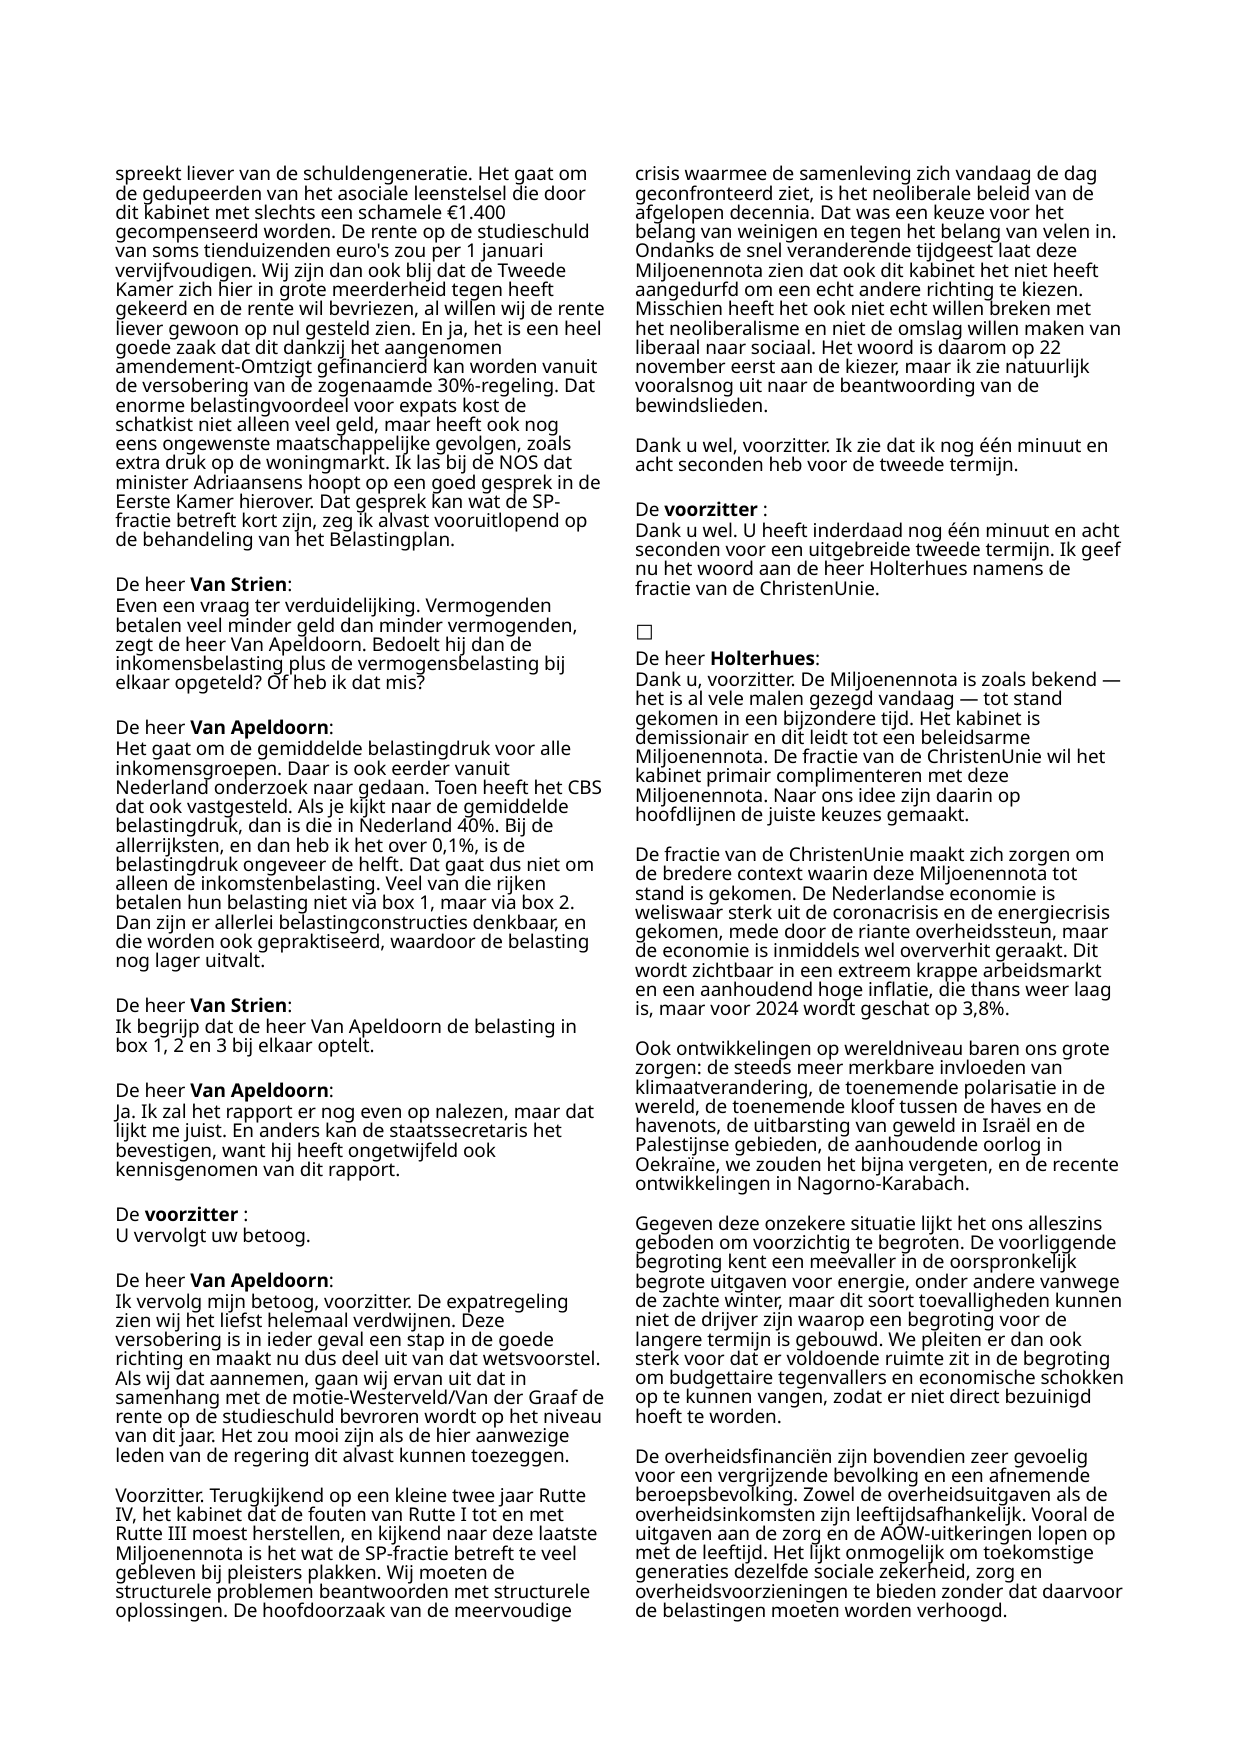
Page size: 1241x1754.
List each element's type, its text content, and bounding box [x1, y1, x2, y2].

text De heer Van Apeldoorn: [115, 1077, 605, 1103]
text spreekt liever van de schuldengeneratie. Het gaat om de gedupeerden van het asociale leenstelsel die door dit kabinet met slechts een schamele €1.400 gecompenseerd worden. De rente op de studieschuld van soms tienduizenden euro's zou per 1 januari vervijfvoudigen. Wij zijn dan ook blij dat de Tweede Kamer zich hier in grote meerderheid tegen heeft gekeerd en de rente wil bevriezen, al willen wij de rente liever gewoon op nul gesteld zien. En ja, het is een heel goede zaak dat dit dankzij het aangenomen amendement-Omtzigt gefinancierd kan worden vanuit de versobering van de zogenaamde 30%-regeling. Dat enorme belastingvoordeel voor expats kost de schatkist niet alleen veel geld, maar heeft ook nog eens ongewenste maatschappelijke gevolgen, zoals extra druk op de woningmarkt. Ik las bij de NOS dat minister Adriaansens hoopt op een goed gesprek in de Eerste Kamer hierover. Dat gesprek kan wat de SP-fractie betreft kort zijn, zeg ik alvast vooruitlopend op de behandeling van het Belastingplan. [115, 165, 605, 551]
text De heer Van Strien: [115, 992, 605, 1018]
text Ja. Ik zal het rapport er nog even op nalezen, maar dat lijkt me juist. En anders kan de staatssecretaris het bevestigen, want hij heeft ongetwijfeld ook kennisgenomen van dit rapport. [115, 1103, 605, 1180]
text Gegeven deze onzekere situatie lijkt het ons alleszins geboden om voorzichtig te begroten. De voorliggende begroting kent een meevaller in de oorspronkelijk begrote uitgaven voor energie, onder andere vanwege de zachte winter, maar dit soort toevalligheden kunnen niet de drijver zijn waarop een begroting voor de langere termijn is gebouwd. We pleiten er dan ook sterk voor dat er voldoende ruimte zit in de begroting om budgettaire tegenvallers en economische schokken op te kunnen vangen, zodat er niet direct bezuinigd hoeft te worden. [635, 1215, 1125, 1427]
text U vervolgt uw betoog. [115, 1227, 605, 1246]
text Ik begrijp dat de heer Van Apeldoorn de belasting in box 1, 2 en 3 bij elkaar optelt. [115, 1018, 605, 1057]
text De voorzitter : [115, 1201, 605, 1227]
text Dank u wel, voorzitter. Ik zie dat ik nog één minuut en acht seconden heb voor de tweede termijn. [635, 437, 1125, 475]
text De heer Van Apeldoorn: [115, 714, 605, 740]
text De fractie van de ChristenUnie maakt zich zorgen om de bredere context waarin deze Miljoenennota tot stand is gekomen. De Nederlandse economie is weliswaar sterk uit de coronacrisis en de energiecrisis gekomen, mede door de riante overheidssteun, maar de economie is inmiddels wel oververhit geraakt. Dit wordt zichtbaar in een extreem krappe arbeidsmarkt en een aanhoudend hoge inflatie, die thans weer laag is, maar voor 2024 wordt geschat op 3,8%. [635, 846, 1125, 1019]
text De heer Holterhues: [635, 645, 1125, 671]
text Ook ontwikkelingen op wereldniveau baren ons grote zorgen: de steeds meer merkbare invloeden van klimaatverandering, de toenemende polarisatie in de wereld, de toenemende kloof tussen de haves en de havenots, de uitbarsting van geweld in Israël en de Palestijnse gebieden, de aanhoudende oorlog in Oekraïne, we zouden het bijna vergeten, en de recente ontwikkelingen in Nagorno-Karabach. [635, 1040, 1125, 1194]
text Voorzitter. Terugkijkend op een kleine twee jaar Rutte IV, het kabinet dat de fouten van Rutte I tot en met Rutte III moest herstellen, en kijkend naar deze laatste Miljoenennota is het wat de SP-fractie betreft te veel gebleven bij pleisters plakken. Wij moeten de structurele problemen beantwoorden met structurele oplossingen. De hoofdoorzaak van de meervoudige [115, 1487, 605, 1622]
text Het gaat om de gemiddelde belastingdruk voor alle inkomensgroepen. Daar is ook eerder vanuit Nederland onderzoek naar gedaan. Toen heeft het CBS dat ook vastgesteld. Als je kijkt naar de gemiddelde belastingdruk, dan is die in Nederland 40%. Bij de allerrijksten, en dan heb ik het over 0,1%, is de belastingdruk ongeveer de helft. Dat gaat dus niet om alleen de inkomstenbelasting. Veel van die rijken betalen hun belasting niet via box 1, maar via box 2. Dan zijn er allerlei belastingconstructies denkbaar, en die worden ook gepraktiseerd, waardoor de belasting nog lager uitvalt. [115, 740, 605, 971]
text Dank u wel. U heeft inderdaad nog één minuut en acht seconden voor een uitgebreide tweede termijn. Ik geef nu het woord aan de heer Holterhues namens de fractie van de ChristenUnie. [635, 522, 1125, 599]
text Ik vervolg mijn betoog, voorzitter. De expatregeling zien wij het liefst helemaal verdwijnen. Deze versobering is in ieder geval een stap in de goede richting en maakt nu dus deel uit van dat wetsvoorstel. Als wij dat aannemen, gaan wij ervan uit dat in samenhang met de motie-Westerveld/Van der Graaf de rente op de studieschuld bevroren wordt op het niveau van dit jaar. Het zou mooi zijn als de hier aanwezige leden van de regering dit alvast kunnen toezeggen. [115, 1293, 605, 1466]
text Dank u, voorzitter. De Miljoenennota is zoals bekend — het is al vele malen gezegd vandaag — tot stand gekomen in een bijzondere tijd. Het kabinet is demissionair en dit leidt tot een beleidsarme Miljoenennota. De fractie van de ChristenUnie wil het kabinet primair complimenteren met deze Miljoenennota. Naar ons idee zijn daarin op hoofdlijnen de juiste keuzes gemaakt. [635, 671, 1125, 825]
text crisis waarmee de samenleving zich vandaag de dag geconfronteerd ziet, is het neoliberale beleid van de afgelopen decennia. Dat was een keuze voor het belang van weinigen en tegen het belang van velen in. Ondanks de snel veranderende tijdgeest laat deze Miljoenennota zien dat ook dit kabinet het niet heeft aangedurfd om een echt andere richting te kiezen. Misschien heeft het ook niet echt willen breken met het neoliberalisme en niet de omslag willen maken van liberaal naar sociaal. Het woord is daarom op 22 november eerst aan de kiezer, maar ik zie natuurlijk vooralsnog uit naar de beantwoording van de bewindslieden. [635, 165, 1125, 416]
text ⬜ [635, 619, 1125, 645]
text De heer Van Strien: [115, 572, 605, 597]
text De overheidsfinanciën zijn bovendien zeer gevoelig voor een vergrijzende bevolking en een afnemende beroepsbevolking. Zowel de overheidsuitgaven als de overheidsinkomsten zijn leeftijdsafhankelijk. Vooral de uitgaven aan de zorg en de AOW-uitkeringen lopen op met de leeftijd. Het lijkt onmogelijk om toekomstige generaties dezelfde sociale zekerheid, zorg en overheidsvoorzieningen te bieden zonder dat daarvoor de belastingen moeten worden verhoogd. [635, 1448, 1125, 1621]
text De voorzitter : [635, 496, 1125, 522]
text Even een vraag ter verduidelijking. Vermogenden betalen veel minder geld dan minder vermogenden, zegt de heer Van Apeldoorn. Bedoelt hij dan de inkomensbelasting plus de vermogensbelasting bij elkaar opgeteld? Of heb ik dat mis? [115, 597, 605, 694]
text De heer Van Apeldoorn: [115, 1267, 605, 1293]
